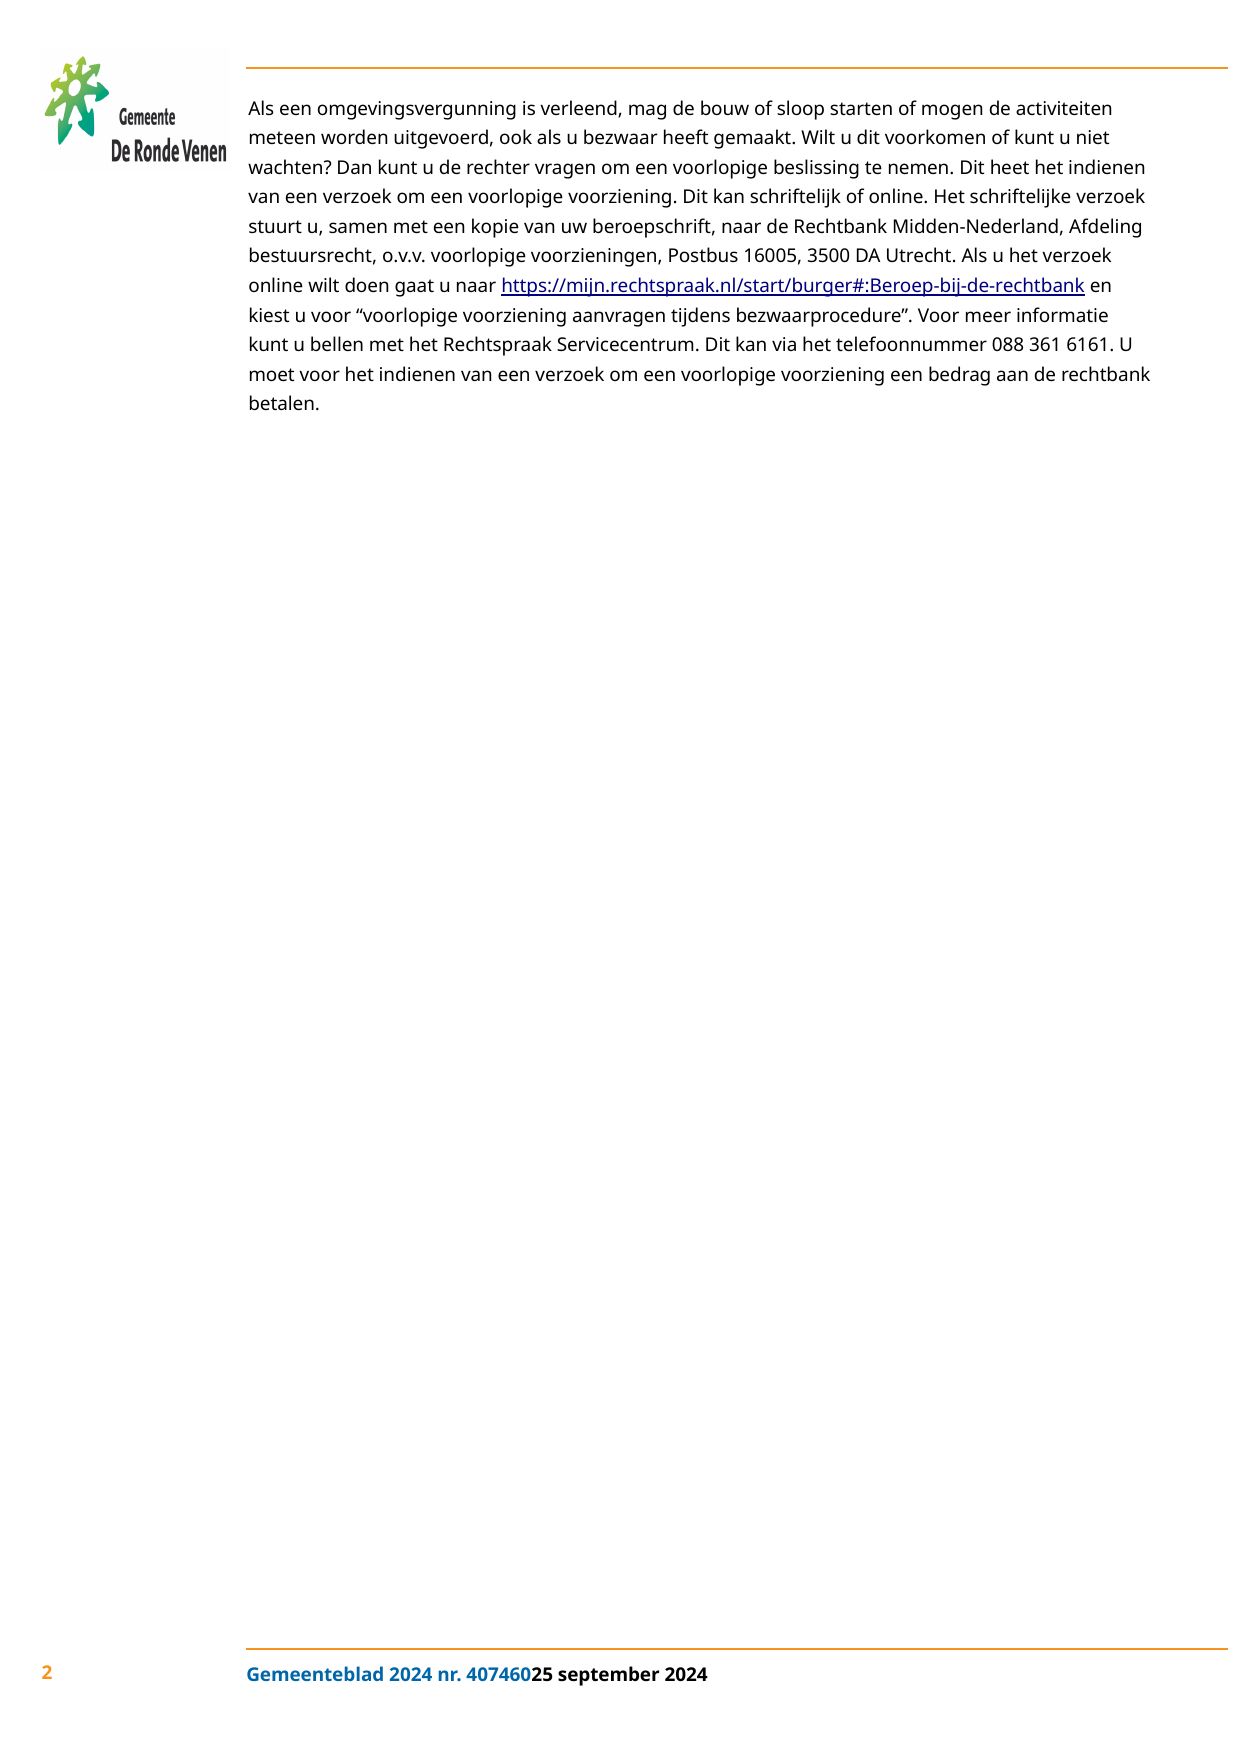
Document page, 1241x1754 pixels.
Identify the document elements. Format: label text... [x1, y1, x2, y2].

text Als een omgevingsvergunning is verleend, mag de bouw of sloop starten of mogen de activiteiten meteen worden uitgevoerd, ook als u bezwaar heeft gemaakt. Wilt u dit voorkomen of kunt u niet wachten? Dan kunt u de rechter vragen om een voorlopige beslissing te nemen. Dit heet het indienen van een verzoek om een voorlopige voorziening. Dit kan schriftelijk of online. Het schriftelijke verzoek stuurt u, samen met een kopie van uw beroepschrift, naar de Rechtbank Midden-Nederland, Afdeling bestuursrecht, o.v.v. voorlopige voorzieningen, Postbus 16005, 3500 DA Utrecht. Als u het verzoek online wilt doen gaat u naar https://mijn.rechtspraak.nl/start/burger#:Beroep-bij-de-rechtbank en kiest u voor “voorlopige voorziening aanvragen tijdens bezwaarprocedure”. Voor meer informatie kunt u bellen met het Rechtspraak Servicecentrum. Dit kan via het telefoonnummer 088 361 6161. U moet voor het indienen van een verzoek om een voorlopige voorziening een bedrag aan de rechtbank betalen. [248, 95, 1152, 416]
picture [41, 47, 231, 172]
